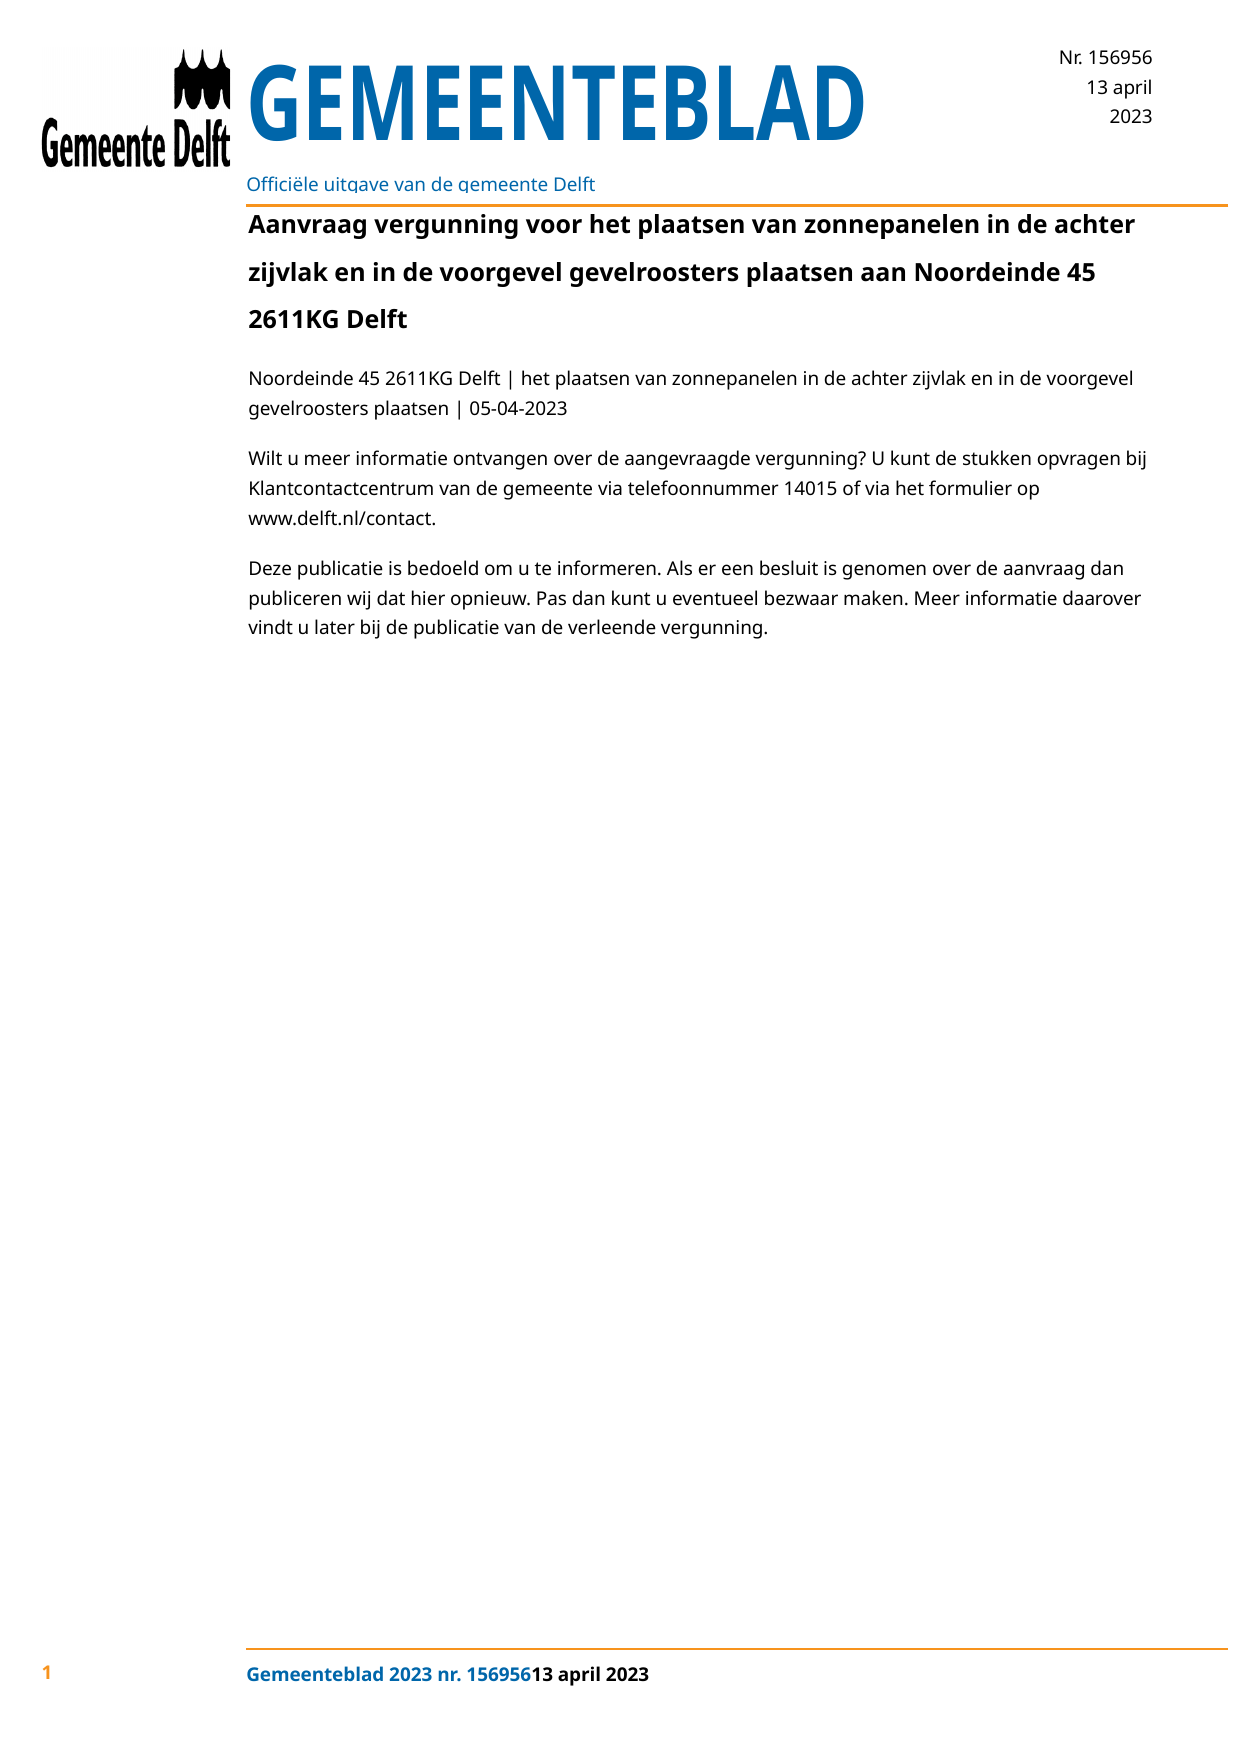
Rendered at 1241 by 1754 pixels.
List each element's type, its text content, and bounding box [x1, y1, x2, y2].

picture [41, 47, 231, 172]
text Wilt u meer informatie ontvangen over de aangevraagde vergunning? U kunt de stukken opvragen bij Klantcontactcentrum van de gemeente via telefoonnummer 14015 of via het formulier op www.delft.nl/contact. [248, 446, 1152, 530]
text Aanvraag vergunning voor het plaatsen van zonnepanelen in de achter zijvlak en in de voorgevel gevelroosters plaatsen aan Noordeinde 45 2611KG Delft [248, 207, 1152, 336]
text Noordeinde 45 2611KG Delft | het plaatsen van zonnepanelen in de achter zijvlak en in de voorgevel gevelroosters plaatsen | 05-04-2023 [248, 366, 1152, 421]
text Deze publicatie is bedoeld om u te informeren. Als er een besluit is genomen over de aanvraag dan publiceren wij dat hier opnieuw. Pas dan kunt u eventueel bezwaar maken. Meer informatie daarover vindt u later bij de publicatie van de verleende vergunning. [248, 555, 1152, 640]
